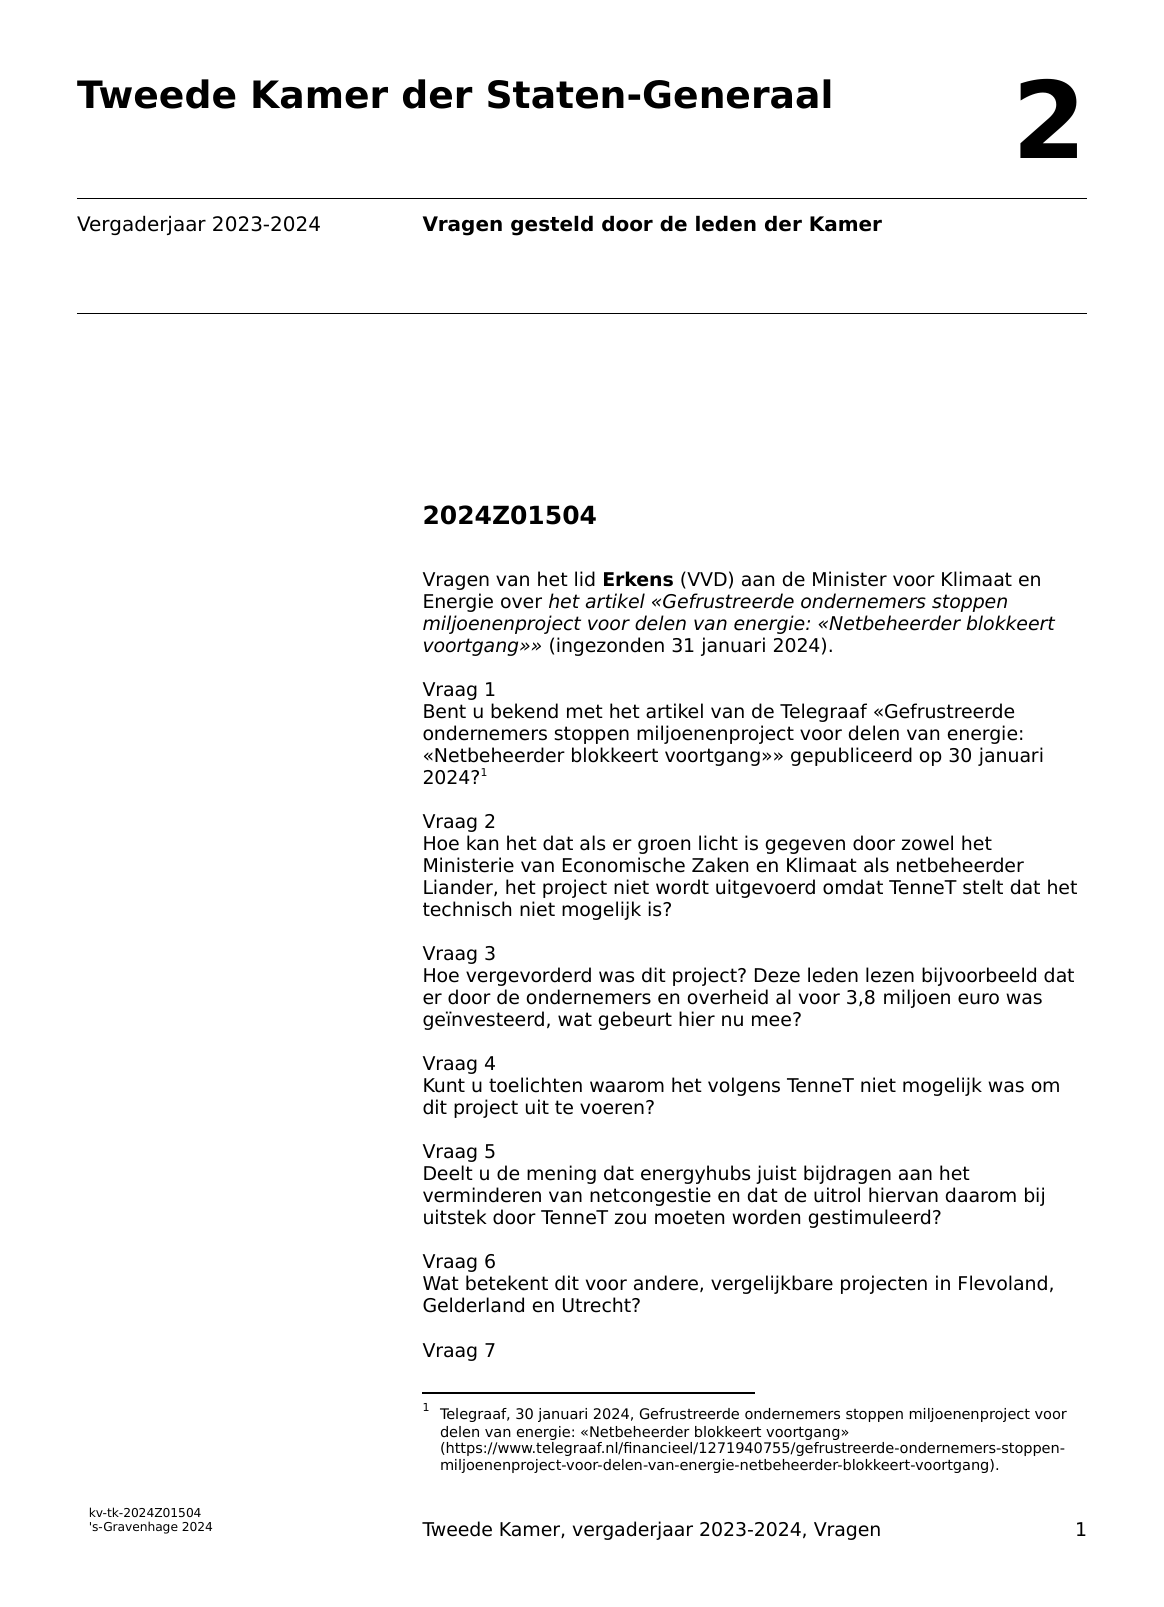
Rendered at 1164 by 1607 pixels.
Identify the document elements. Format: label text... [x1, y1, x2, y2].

text Bent u bekend met het artikel van de Telegraaf «Gefrustreerde ondernemers stoppen miljoenenproject voor delen van energie: «Netbeheerder blokkeert voortgang»» gepubliceerd op 30 januari 2024? [422, 701, 1087, 789]
text Telegraaf, 30 januari 2024, Gefrustreerde ondernemers stoppen miljoenenproject voor delen van energie: «Netbeheerder blokkeert voortgang» (https://www.telegraaf.nl/financieel/1271940755/gefrustreerde-ondernemers-stoppen-miljoenenproject-voor-delen-van-energie-netbeheerder-blokkeert-voortgang). [422, 1402, 1087, 1474]
text Vraag 3 [422, 943, 1087, 965]
text Vragen van het lid Erkens (VVD) aan de Minister voor Klimaat en Energie over het artikel «Gefrustreerde ondernemers stoppen miljoenenproject voor delen van energie: «Netbeheerder blokkeert voortgang»» (ingezonden 31 januari 2024). [422, 569, 1087, 657]
table_cell Vragen gesteld door de leden der Kamer [422, 199, 1087, 313]
table_header Tweede Kamer der Staten-Generaal [77, 59, 886, 198]
text Vraag 6 [422, 1251, 1087, 1273]
text Deelt u de mening dat energyhubs juist bijdragen aan het verminderen van netcongestie en dat de uitrol hiervan daarom bij uitstek door TenneT zou moeten worden gestimuleerd? [422, 1163, 1087, 1229]
text Hoe kan het dat als er groen licht is gegeven door zowel het Ministerie van Economische Zaken en Klimaat als netbeheerder Liander, het project niet wordt uitgevoerd omdat TenneT stelt dat het technisch niet mogelijk is? [422, 833, 1087, 921]
text Vraag 7 [422, 1339, 1087, 1361]
text kv-tk-2024Z01504 [88, 1506, 323, 1520]
table_cell Vergaderjaar 2023-2024 [77, 199, 422, 313]
text Vraag 2 [422, 811, 1087, 833]
text Vraag 4 [422, 1053, 1087, 1075]
table_header 2 [886, 59, 1087, 198]
text 's-Gravenhage 2024 [88, 1520, 323, 1534]
text Hoe vergevorderd was dit project? Deze leden lezen bijvoorbeeld dat er door de ondernemers en overheid al voor 3,8 miljoen euro was geïnvesteerd, wat gebeurt hier nu mee? [422, 965, 1087, 1031]
text Vraag 5 [422, 1141, 1087, 1163]
text Kunt u toelichten waarom het volgens TenneT niet mogelijk was om dit project uit te voeren? [422, 1075, 1087, 1119]
text Vraag 1 [422, 679, 1087, 701]
text Wat betekent dit voor andere, vergelijkbare projecten in Flevoland, Gelderland en Utrecht? [422, 1273, 1087, 1317]
text 2024Z01504 [422, 501, 1087, 531]
